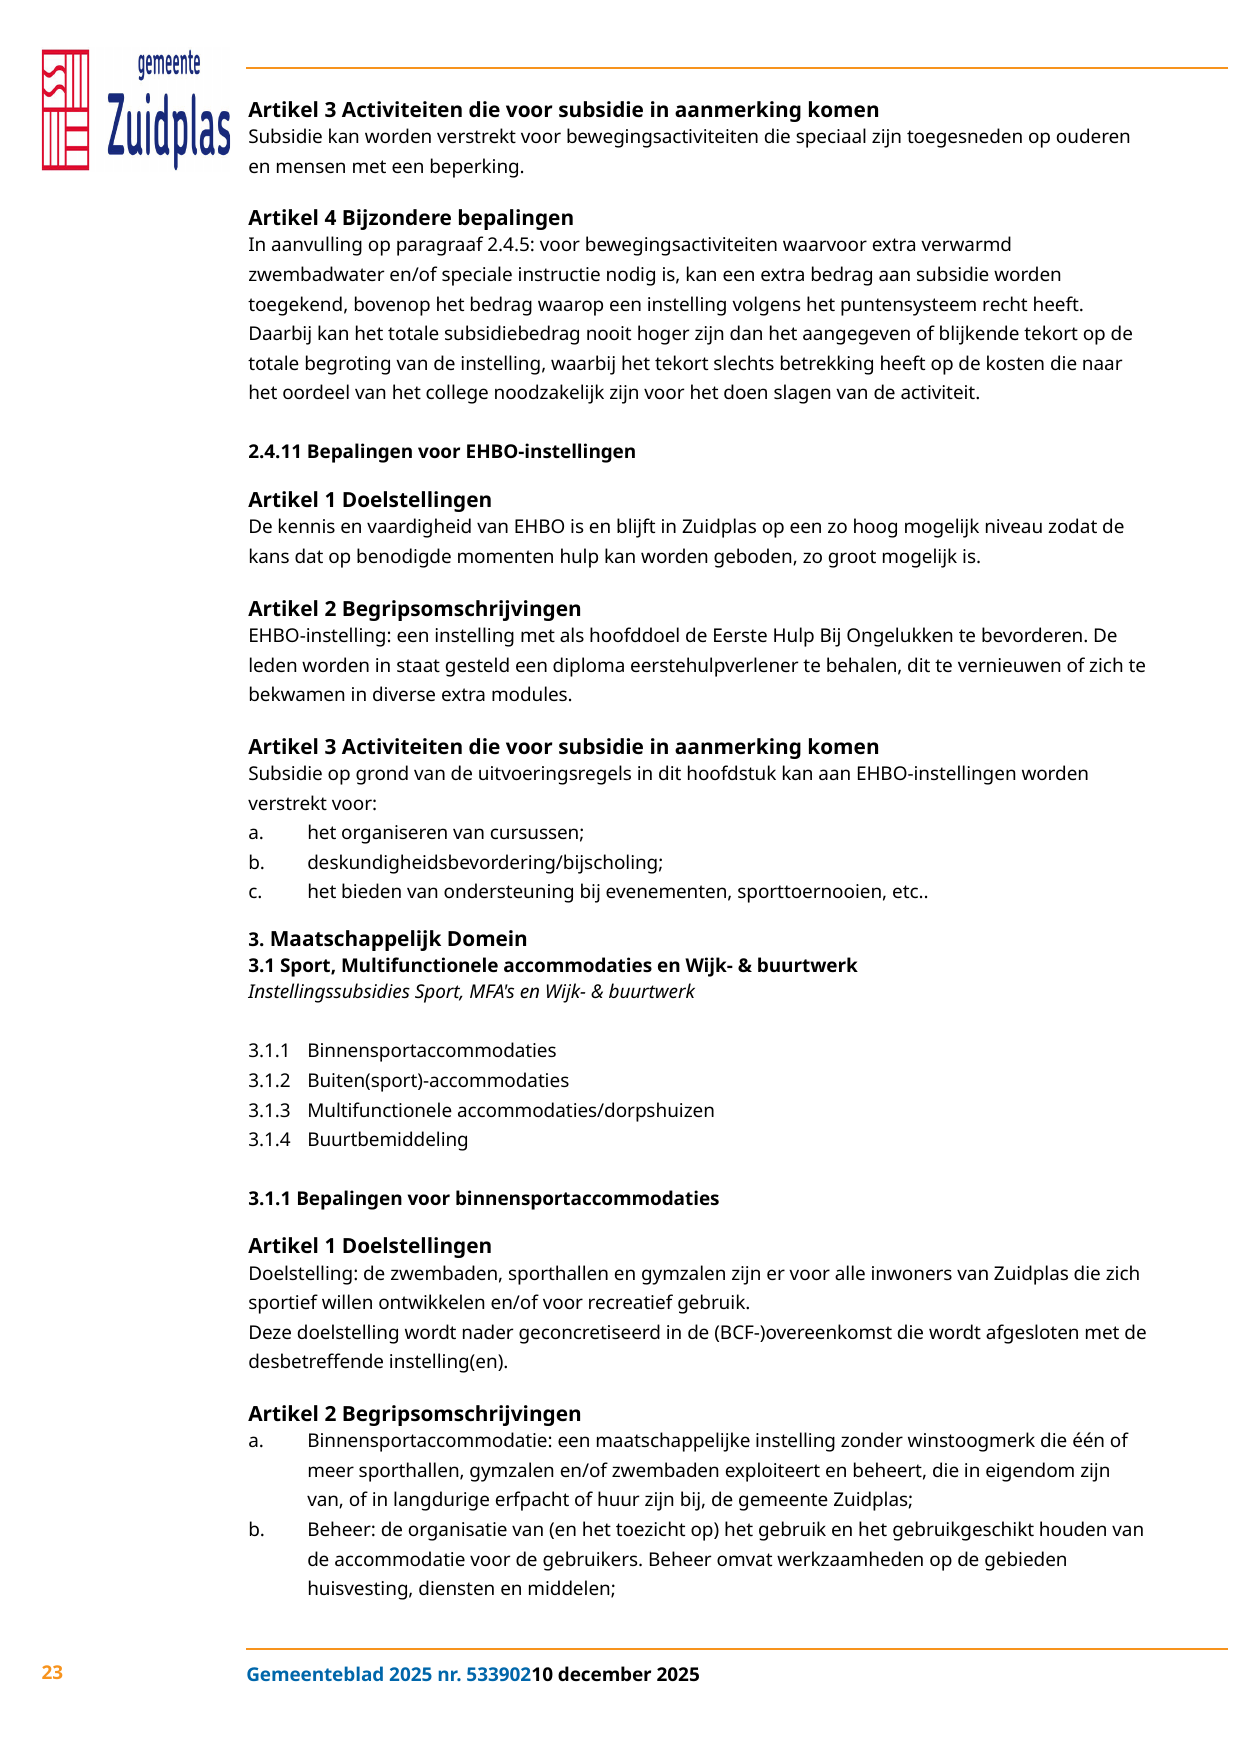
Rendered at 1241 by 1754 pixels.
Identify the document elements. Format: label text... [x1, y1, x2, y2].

text EHBO-instelling: een instelling met als hoofddoel de Eerste Hulp Bij Ongelukken te bevorderen. De leden worden in staat gesteld een diploma eerstehulpverlener te behalen, dit te vernieuwen of zich te bekwamen in diverse extra modules. [248, 622, 1152, 707]
list Beheer: de organisatie van (en het toezicht op) het gebruik en het gebruikgeschikt houden van de accommodatie voor de gebruikers. Beheer omvat werkzaamheden op de gebieden huisvesting, diensten en middelen; [248, 1516, 1152, 1601]
text 3. Maatschappelijk Domein [248, 924, 1152, 953]
text Artikel 3 Activiteiten die voor subsidie in aanmerking komen [248, 95, 1152, 123]
text Artikel 3 Activiteiten die voor subsidie in aanmerking komen [248, 732, 1152, 760]
picture [41, 47, 231, 172]
text Subsidie kan worden verstrekt voor bewegingsactiviteiten die speciaal zijn toegesneden op ouderen en mensen met een beperking. [248, 123, 1152, 178]
text Subsidie op grond van de uitvoeringsregels in dit hoofdstuk kan aan EHBO-instellingen worden verstrekt voor: [248, 760, 1152, 816]
text Daarbij kan het totale subsidiebedrag nooit hoger zijn dan het aangegeven of blijkende tekort op de totale begroting van de instelling, waarbij het tekort slechts betrekking heeft op de kosten die naar het oordeel van het college noodzakelijk zijn voor het doen slagen van de activiteit. [248, 320, 1152, 405]
text 2.4.11 Bepalingen voor EHBO-instellingen [248, 439, 1152, 464]
text De kennis en vaardigheid van EHBO is en blijft in Zuidplas op een zo hoog mogelijk niveau zodat de kans dat op benodigde momenten hulp kan worden geboden, zo groot mogelijk is. [248, 514, 1152, 569]
text Artikel 2 Begripsomschrijvingen [248, 594, 1152, 622]
list het bieden van ondersteuning bij evenementen, sporttoernooien, etc.. [248, 878, 1152, 904]
text Artikel 1 Doelstellingen [248, 1231, 1152, 1260]
text Instellingssubsidies Sport, MFA's en Wijk- & buurtwerk [248, 978, 1152, 1004]
table_header Binnensportaccommodaties Buiten(sport)-accommodaties Multifunctionele accommodaties/dorpshuizen Buurtbemiddeling [248, 1038, 1152, 1152]
text Artikel 1 Doelstellingen [248, 485, 1152, 514]
text Artikel 2 Begripsomschrijvingen [248, 1399, 1152, 1427]
text Doelstelling: de zwembaden, sporthallen en gymzalen zijn er voor alle inwoners van Zuidplas die zich sportief willen ontwikkelen en/of voor recreatief gebruik. [248, 1260, 1152, 1315]
text Artikel 4 Bijzondere bepalingen [248, 203, 1152, 232]
text In aanvulling op paragraaf 2.4.5: voor bewegingsactiviteiten waarvoor extra verwarmd zwembadwater en/of speciale instructie nodig is, kan een extra bedrag aan subsidie worden toegekend, bovenop het bedrag waarop een instelling volgens het puntensysteem recht heeft. [248, 232, 1152, 317]
list het organiseren van cursussen; [248, 819, 1152, 845]
text 3.1 Sport, Multifunctionele accommodaties en Wijk- & buurtwerk [248, 953, 1152, 978]
text 3.1.1 Bepalingen voor binnensportaccommodaties [248, 1185, 1152, 1211]
list Binnensportaccommodatie: een maatschappelijke instelling zonder winstoogmerk die één of meer sporthallen, gymzalen en/of zwembaden exploiteert en beheert, die in eigendom zijn van, of in langdurige erfpacht of huur zijn bij, de gemeente Zuidplas; [248, 1427, 1152, 1512]
list deskundigheidsbevordering/bijscholing; [248, 849, 1152, 875]
text Deze doelstelling wordt nader geconcretiseerd in de (BCF-)overeenkomst die wordt afgesloten met de desbetreffende instelling(en). [248, 1319, 1152, 1374]
